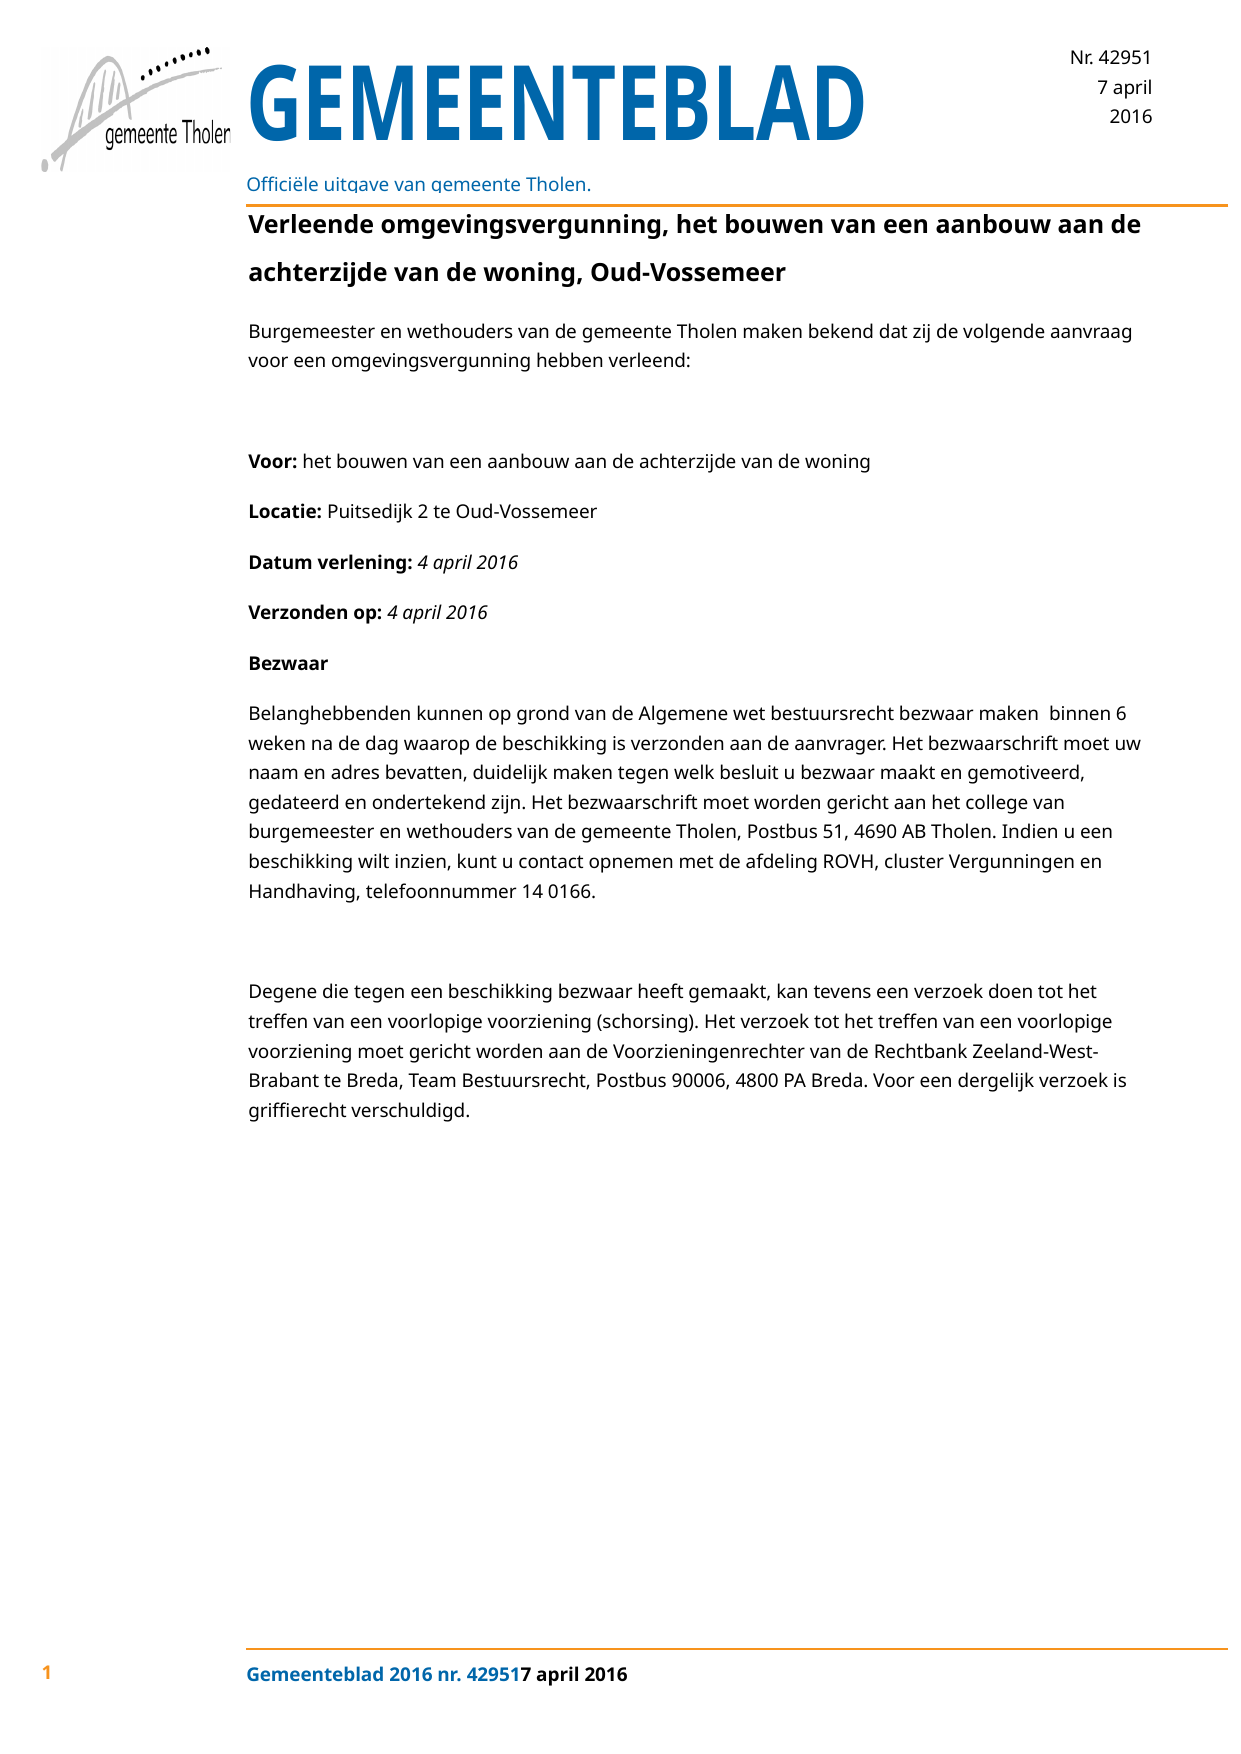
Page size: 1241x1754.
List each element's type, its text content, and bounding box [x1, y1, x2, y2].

text Datum verlening: 4 april 2016 [248, 549, 1152, 575]
text Locatie: Puitsedijk 2 te Oud-Vossemeer [248, 499, 1152, 524]
text Burgemeester en wethouders van de gemeente Tholen maken bekend dat zij de volgende aanvraag voor een omgevingsvergunning hebben verleend: [248, 318, 1152, 373]
text Verzonden op: 4 april 2016 [248, 599, 1152, 625]
text Bezwaar [248, 650, 1152, 676]
text Belanghebbenden kunnen op grond van de Algemene wet bestuursrecht bezwaar maken binnen 6 weken na de dag waarop de beschikking is verzonden aan de aanvrager. Het bezwaarschrift moet uw naam en adres bevatten, duidelijk maken tegen welk besluit u bezwaar maakt en gemotiveerd, gedateerd en ondertekend zijn. Het bezwaarschrift moet worden gericht aan het college van burgemeester en wethouders van de gemeente Tholen, Postbus 51, 4690 AB Tholen. Indien u een beschikking wilt inzien, kunt u contact opnemen met de afdeling ROVH, cluster Vergunningen en Handhaving, telefoonnummer 14 0166. [248, 700, 1152, 904]
picture [41, 47, 231, 172]
text Voor: het bouwen van een aanbouw aan de achterzijde van de woning [248, 448, 1152, 474]
text Degene die tegen een beschikking bezwaar heeft gemaakt, kan tevens een verzoek doen tot het treffen van een voorlopige voorziening (schorsing). Het verzoek tot het treffen van een voorlopige voorziening moet gericht worden aan de Voorzieningenrechter van de Rechtbank Zeeland-West-Brabant te Breda, Team Bestuursrecht, Postbus 90006, 4800 PA Breda. Voor een dergelijk verzoek is griffierecht verschuldigd. [248, 979, 1152, 1123]
text Verleende omgevingsvergunning, het bouwen van een aanbouw aan de achterzijde van de woning, Oud-Vossemeer [248, 207, 1152, 288]
